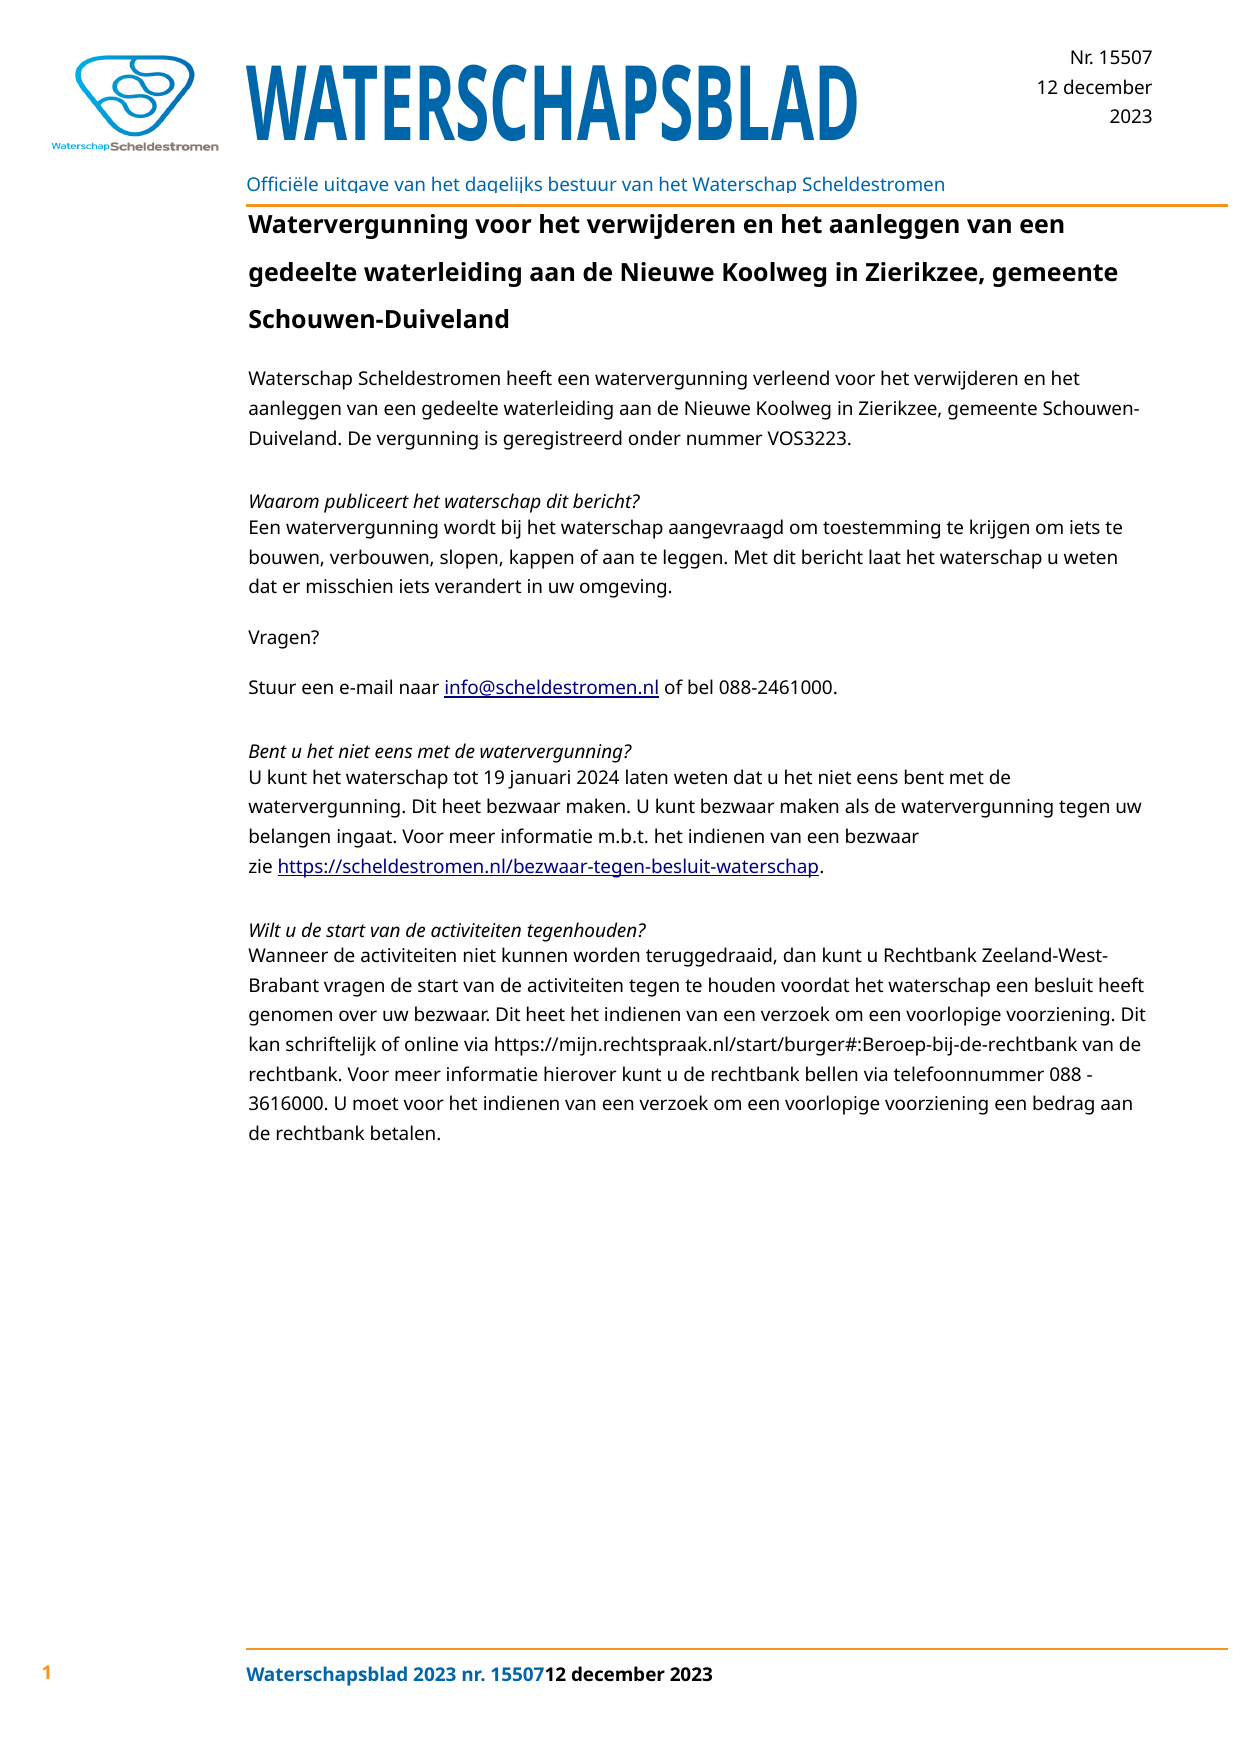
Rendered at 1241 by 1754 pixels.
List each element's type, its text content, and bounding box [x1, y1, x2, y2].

text Wilt u de start van de activiteiten tegenhouden? [248, 917, 1152, 942]
text Een watervergunning wordt bij het waterschap aangevraagd om toestemming te krijgen om iets te bouwen, verbouwen, slopen, kappen of aan te leggen. Met dit bericht laat het waterschap u weten dat er misschien iets verandert in uw omgeving. [248, 514, 1152, 599]
picture [41, 47, 231, 172]
text U kunt het waterschap tot 19 januari 2024 laten weten dat u het niet eens bent met de watervergunning. Dit heet bezwaar maken. U kunt bezwaar maken als de watervergunning tegen uw belangen ingaat. Voor meer informatie m.b.t. het indienen van een bezwaar zie https://scheldestromen.nl/bezwaar-tegen-besluit-waterschap. [248, 764, 1152, 878]
text Waarom publiceert het waterschap dit bericht? [248, 489, 1152, 514]
text Bent u het niet eens met de watervergunning? [248, 738, 1152, 764]
text Wanneer de activiteiten niet kunnen worden teruggedraaid, dan kunt u Rechtbank Zeeland-West-Brabant vragen de start van de activiteiten tegen te houden voordat het waterschap een besluit heeft genomen over uw bezwaar. Dit heet het indienen van een verzoek om een voorlopige voorziening. Dit kan schriftelijk of online via https://mijn.rechtspraak.nl/start/burger#:Beroep-bij-de-rechtbank van de rechtbank. Voor meer informatie hierover kunt u de rechtbank bellen via telefoonnummer 088 - 3616000. U moet voor het indienen van een verzoek om een voorlopige voorziening een bedrag aan de rechtbank betalen. [248, 942, 1152, 1146]
text Vragen? [248, 624, 1152, 650]
text Waterschap Scheldestromen heeft een watervergunning verleend voor het verwijderen en het aanleggen van een gedeelte waterleiding aan de Nieuwe Koolweg in Zierikzee, gemeente Schouwen-Duiveland. De vergunning is geregistreerd onder nummer VOS3223. [248, 366, 1152, 450]
text Watervergunning voor het verwijderen en het aanleggen van een gedeelte waterleiding aan de Nieuwe Koolweg in Zierikzee, gemeente Schouwen-Duiveland [248, 207, 1152, 336]
text Stuur een e-mail naar info@scheldestromen.nl of bel 088-2461000. [248, 674, 1152, 700]
